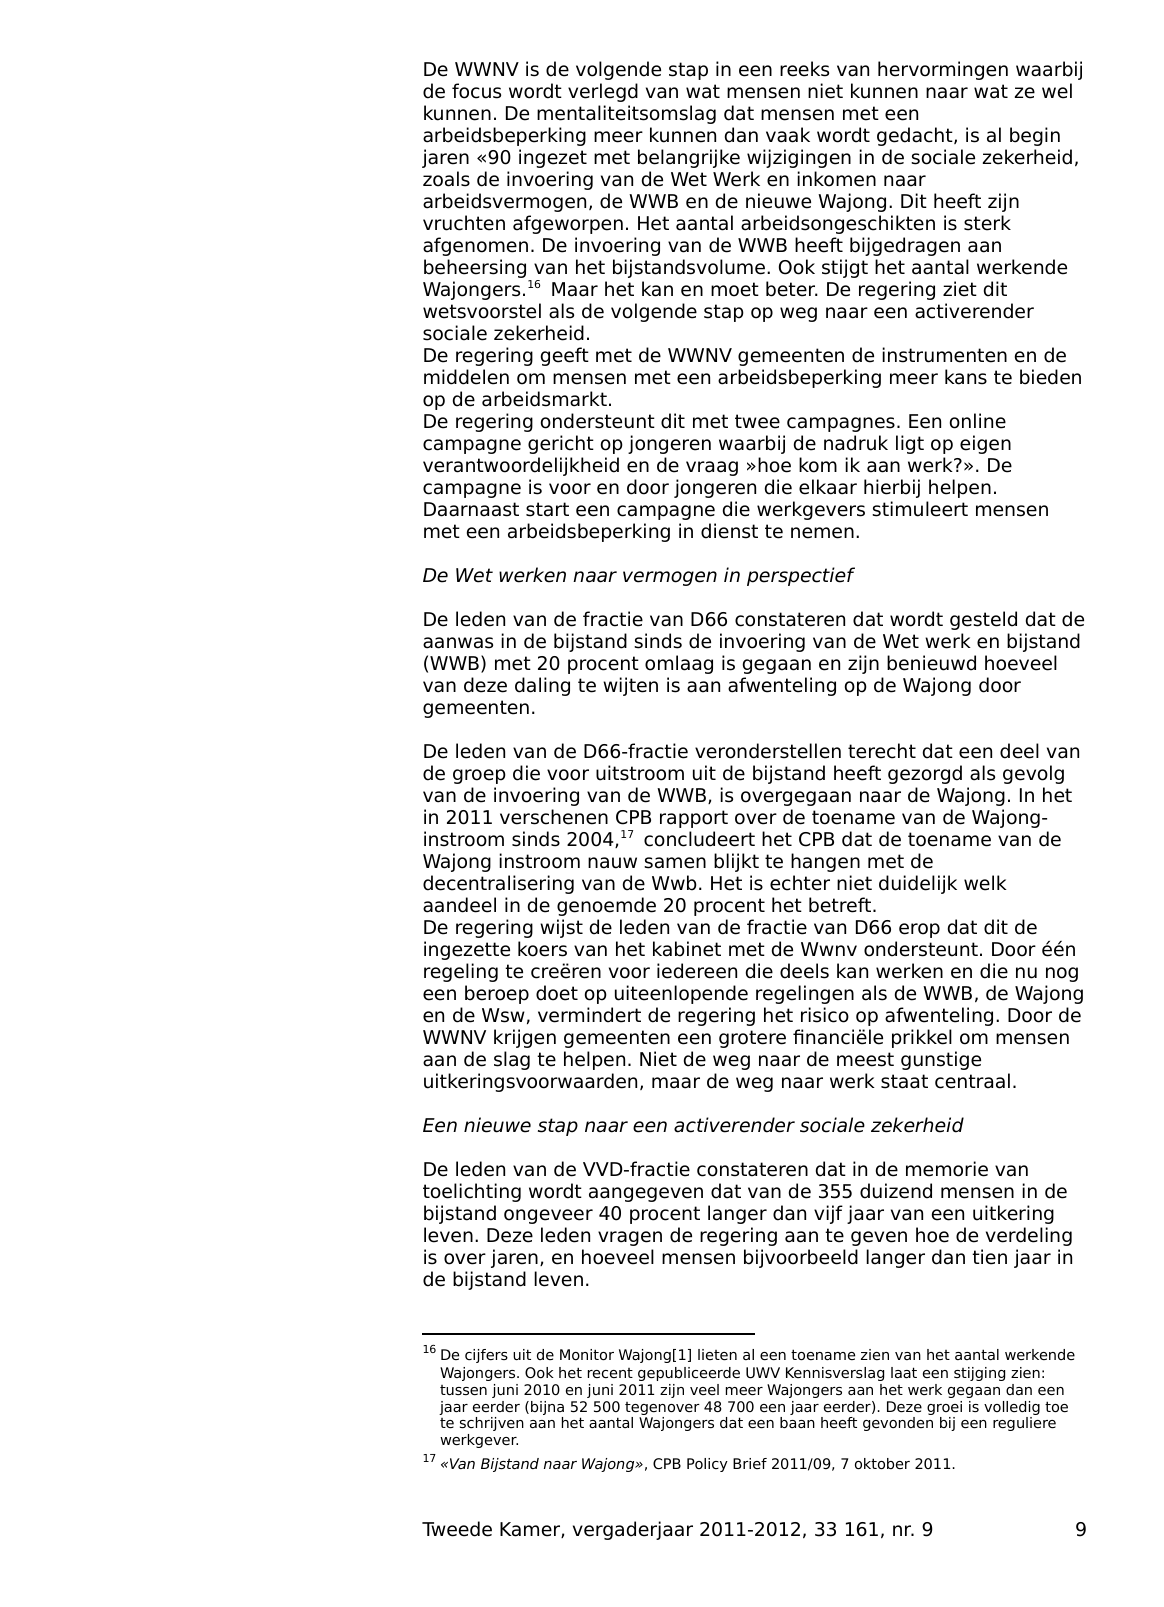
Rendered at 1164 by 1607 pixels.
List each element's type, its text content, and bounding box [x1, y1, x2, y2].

text De leden van de VVD-fractie constateren dat in de memorie van toelichting wordt aangegeven dat van de 355 duizend mensen in de bijstand ongeveer 40 procent langer dan vijf jaar van een uitkering leven. Deze leden vragen de regering aan te geven hoe de verdeling is over jaren, en hoeveel mensen bijvoorbeeld langer dan tien jaar in de bijstand leven. [422, 1159, 1087, 1291]
text De leden van de D66-fractie veronderstellen terecht dat een deel van de groep die voor uitstroom uit de bijstand heeft gezorgd als gevolg van de invoering van de WWB, is overgegaan naar de Wajong. In het in 2011 verschenen CPB rapport over de toename van de Wajong-instroom sinds 2004, concludeert het CPB dat de toename van de Wajong instroom nauw samen blijkt te hangen met de decentralisering van de Wwb. Het is echter niet duidelijk welk aandeel in de genoemde 20 procent het betreft. [422, 741, 1087, 917]
text De regering ondersteunt dit met twee campagnes. Een online campagne gericht op jongeren waarbij de nadruk ligt op eigen verantwoordelijkheid en de vraag »hoe kom ik aan werk?». De campagne is voor en door jongeren die elkaar hierbij helpen. Daarnaast start een campagne die werkgevers stimuleert mensen met een arbeidsbeperking in dienst te nemen. [422, 411, 1087, 543]
subtitle Een nieuwe stap naar een activerender sociale zekerheid [422, 1115, 1087, 1137]
text De leden van de fractie van D66 constateren dat wordt gesteld dat de aanwas in de bijstand sinds de invoering van de Wet werk en bijstand (WWB) met 20 procent omlaag is gegaan en zijn benieuwd hoeveel van deze daling te wijten is aan afwenteling op de Wajong door gemeenten. [422, 609, 1087, 719]
text De regering geeft met de WWNV gemeenten de instrumenten en de middelen om mensen met een arbeidsbeperking meer kans te bieden op de arbeidsmarkt. [422, 345, 1087, 411]
subtitle De Wet werken naar vermogen in perspectief [422, 565, 1087, 587]
text De cijfers uit de Monitor Wajong[1] lieten al een toename zien van het aantal werkende Wajongers. Ook het recent gepubliceerde UWV Kennisverslag laat een stijging zien: tussen juni 2010 en juni 2011 zijn veel meer Wajongers aan het werk gegaan dan een jaar eerder (bijna 52 500 tegenover 48 700 een jaar eerder). Deze groei is volledig toe te schrijven aan het aantal Wajongers dat een baan heeft gevonden bij een reguliere werkgever. [422, 1343, 1087, 1449]
text «Van Bijstand naar Wajong», CPB Policy Brief 2011/09, 7 oktober 2011. [422, 1452, 1087, 1474]
text De WWNV is de volgende stap in een reeks van hervormingen waarbij de focus wordt verlegd van wat mensen niet kunnen naar wat ze wel kunnen. De mentaliteitsomslag dat mensen met een arbeidsbeperking meer kunnen dan vaak wordt gedacht, is al begin jaren «90 ingezet met belangrijke wijzigingen in de sociale zekerheid, zoals de invoering van de Wet Werk en inkomen naar arbeidsvermogen, de WWB en de nieuwe Wajong. Dit heeft zijn vruchten afgeworpen. Het aantal arbeidsongeschikten is sterk afgenomen. De invoering van de WWB heeft bijgedragen aan beheersing van het bijstandsvolume. Ook stijgt het aantal werkende Wajongers. Maar het kan en moet beter. De regering ziet dit wetsvoorstel als de volgende stap op weg naar een activerender sociale zekerheid. [422, 59, 1087, 345]
text De regering wijst de leden van de fractie van D66 erop dat dit de ingezette koers van het kabinet met de Wwnv ondersteunt. Door één regeling te creëren voor iedereen die deels kan werken en die nu nog een beroep doet op uiteenlopende regelingen als de WWB, de Wajong en de Wsw, vermindert de regering het risico op afwenteling. Door de WWNV krijgen gemeenten een grotere financiële prikkel om mensen aan de slag te helpen. Niet de weg naar de meest gunstige uitkeringsvoorwaarden, maar de weg naar werk staat centraal. [422, 917, 1087, 1093]
